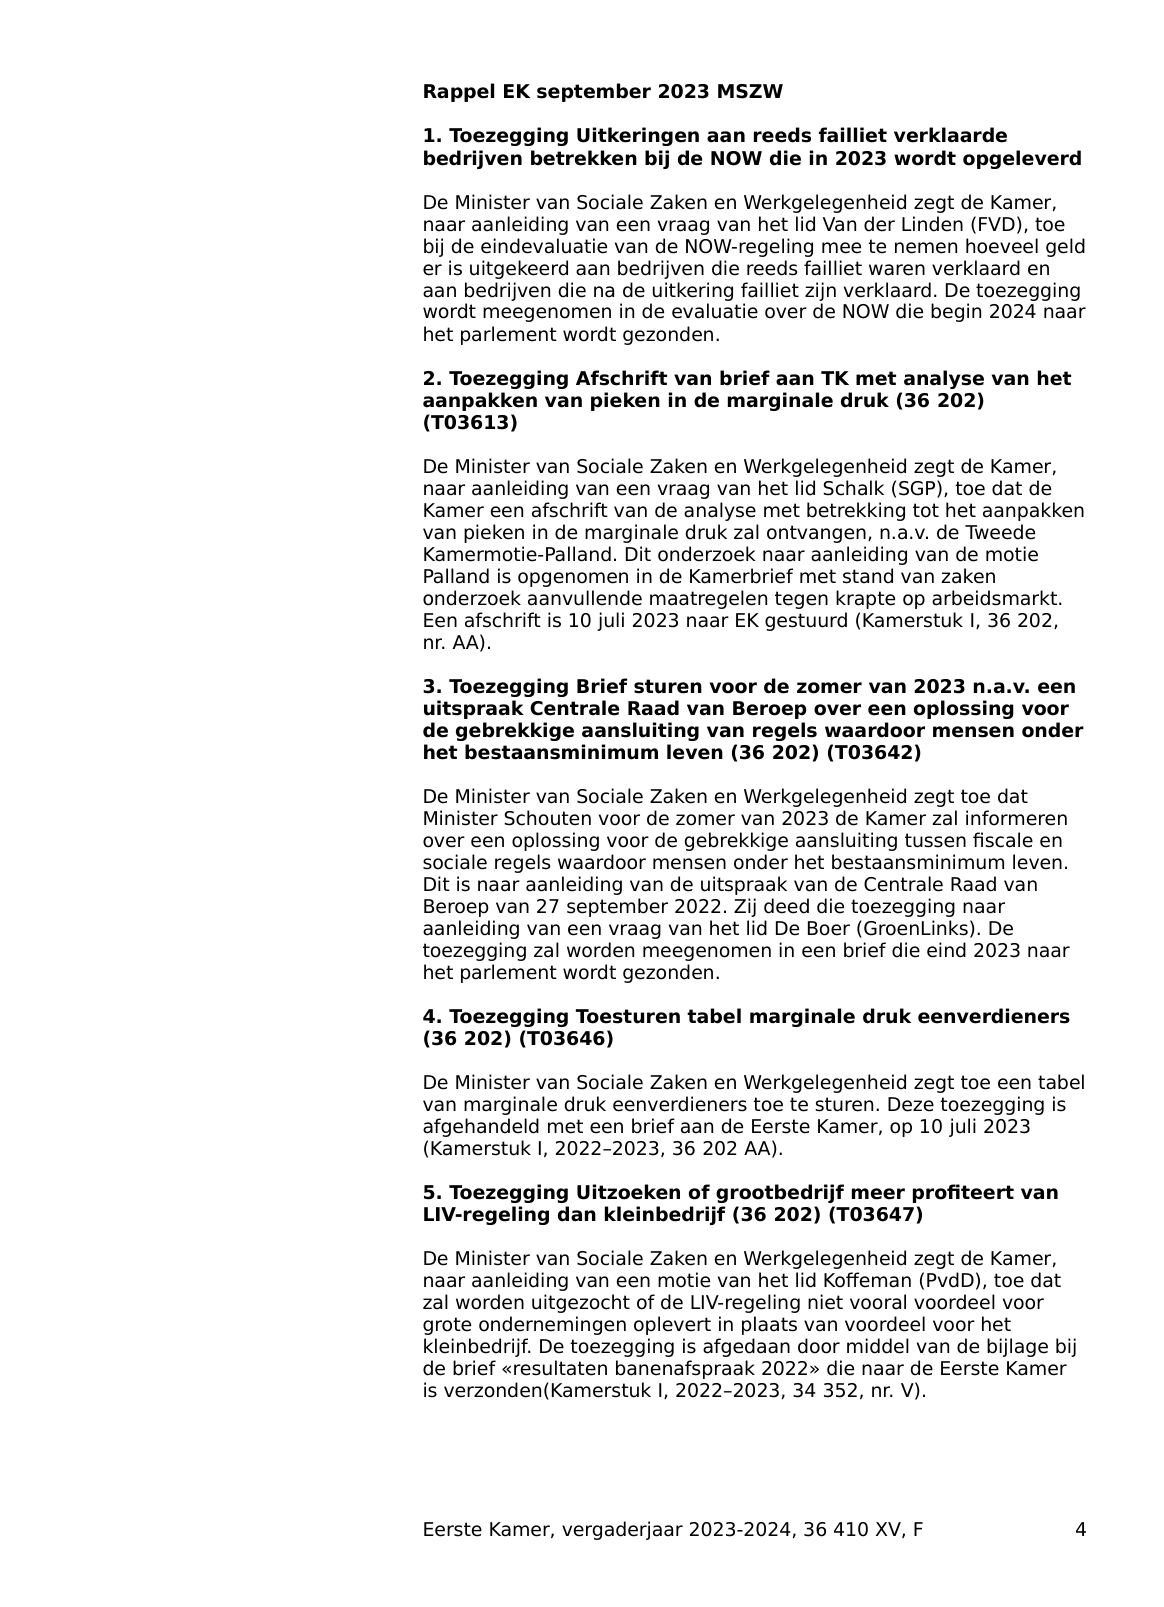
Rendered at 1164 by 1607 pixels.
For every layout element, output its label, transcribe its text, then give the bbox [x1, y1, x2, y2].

subtitle Rappel EK september 2023 MSZW [422, 81, 1087, 103]
text De Minister van Sociale Zaken en Werkgelegenheid zegt de Kamer, naar aanleiding van een motie van het lid Koffeman (PvdD), toe dat zal worden uitgezocht of de LIV-regeling niet vooral voordeel voor grote ondernemingen oplevert in plaats van voordeel voor het kleinbedrijf. De toezegging is afgedaan door middel van de bijlage bij de brief «resultaten banenafspraak 2022» die naar de Eerste Kamer is verzonden(Kamerstuk I, 2022–2023, 34 352, nr. V). [422, 1248, 1087, 1402]
text De Minister van Sociale Zaken en Werkgelegenheid zegt toe dat Minister Schouten voor de zomer van 2023 de Kamer zal informeren over een oplossing voor de gebrekkige aansluiting tussen fiscale en sociale regels waardoor mensen onder het bestaansminimum leven. Dit is naar aanleiding van de uitspraak van de Centrale Raad van Beroep van 27 september 2022. Zij deed die toezegging naar aanleiding van een vraag van het lid De Boer (GroenLinks). De toezegging zal worden meegenomen in een brief die eind 2023 naar het parlement wordt gezonden. [422, 786, 1087, 984]
subtitle 5. Toezegging Uitzoeken of grootbedrijf meer profiteert van LIV-regeling dan kleinbedrijf (36 202) (T03647) [422, 1182, 1087, 1226]
subtitle 4. Toezegging Toesturen tabel marginale druk eenverdieners (36 202) (T03646) [422, 1006, 1087, 1050]
subtitle 2. Toezegging Afschrift van brief aan TK met analyse van het aanpakken van pieken in de marginale druk (36 202) (T03613) [422, 368, 1087, 433]
text De Minister van Sociale Zaken en Werkgelegenheid zegt de Kamer, naar aanleiding van een vraag van het lid Schalk (SGP), toe dat de Kamer een afschrift van de analyse met betrekking tot het aanpakken van pieken in de marginale druk zal ontvangen, n.a.v. de Tweede Kamermotie-Palland. Dit onderzoek naar aanleiding van de motie Palland is opgenomen in de Kamerbrief met stand van zaken onderzoek aanvullende maatregelen tegen krapte op arbeidsmarkt. Een afschrift is 10 juli 2023 naar EK gestuurd (Kamerstuk I, 36 202, nr. AA). [422, 456, 1087, 653]
text De Minister van Sociale Zaken en Werkgelegenheid zegt toe een tabel van marginale druk eenverdieners toe te sturen. Deze toezegging is afgehandeld met een brief aan de Eerste Kamer, op 10 juli 2023 (Kamerstuk I, 2022–2023, 36 202 AA). [422, 1072, 1087, 1160]
subtitle 3. Toezegging Brief sturen voor de zomer van 2023 n.a.v. een uitspraak Centrale Raad van Beroep over een oplossing voor de gebrekkige aansluiting van regels waardoor mensen onder het bestaansminimum leven (36 202) (T03642) [422, 676, 1087, 764]
text De Minister van Sociale Zaken en Werkgelegenheid zegt de Kamer, naar aanleiding van een vraag van het lid Van der Linden (FVD), toe bij de eindevaluatie van de NOW-regeling mee te nemen hoeveel geld er is uitgekeerd aan bedrijven die reeds failliet waren verklaard en aan bedrijven die na de uitkering failliet zijn verklaard. De toezegging wordt meegenomen in de evaluatie over de NOW die begin 2024 naar het parlement wordt gezonden. [422, 192, 1087, 345]
subtitle 1. Toezegging Uitkeringen aan reeds failliet verklaarde bedrijven betrekken bij de NOW die in 2023 wordt opgeleverd [422, 125, 1087, 169]
